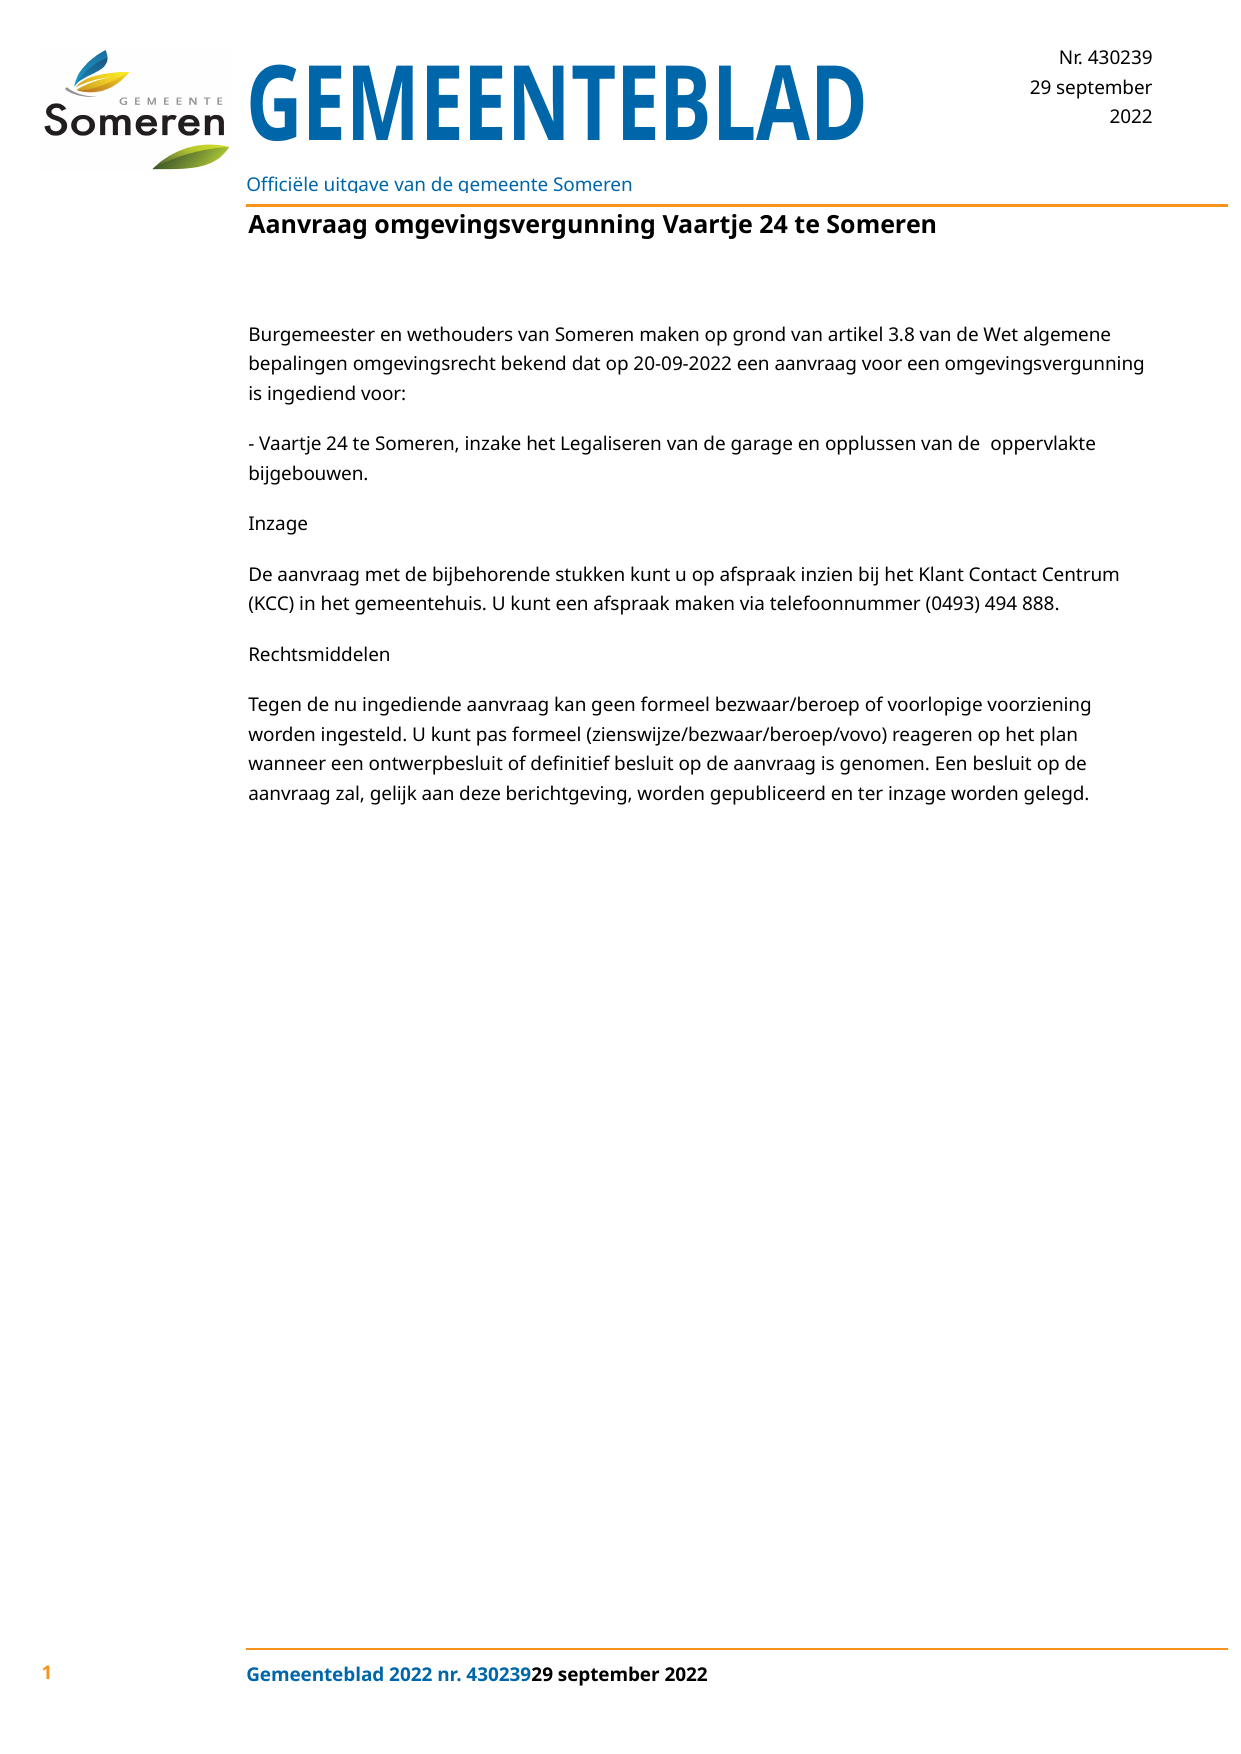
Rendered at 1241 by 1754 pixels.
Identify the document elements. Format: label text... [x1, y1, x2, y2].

text De aanvraag met de bijbehorende stukken kunt u op afspraak inzien bij het Klant Contact Centrum (KCC) in het gemeentehuis. U kunt een afspraak maken via telefoonnummer (0493) 494 888. [248, 561, 1152, 616]
text Rechtsmiddelen [248, 641, 1152, 666]
picture [41, 47, 231, 172]
text Aanvraag omgevingsvergunning Vaartje 24 te Someren [248, 207, 1152, 241]
text Burgemeester en wethouders van Someren maken op grond van artikel 3.8 van de Wet algemene bepalingen omgevingsrecht bekend dat op 20-09-2022 een aanvraag voor een omgevingsvergunning is ingediend voor: [248, 321, 1152, 406]
text - Vaartje 24 te Someren, inzake het Legaliseren van de garage en opplussen van de oppervlakte bijgebouwen. [248, 430, 1152, 486]
text Tegen de nu ingediende aanvraag kan geen formeel bezwaar/beroep of voorlopige voorziening worden ingesteld. U kunt pas formeel (zienswijze/bezwaar/beroep/vovo) reageren op het plan wanneer een ontwerpbesluit of definitief besluit op de aanvraag is genomen. Een besluit op de aanvraag zal, gelijk aan deze berichtgeving, worden gepubliceerd en ter inzage worden gelegd. [248, 691, 1152, 806]
text Inzage [248, 510, 1152, 536]
